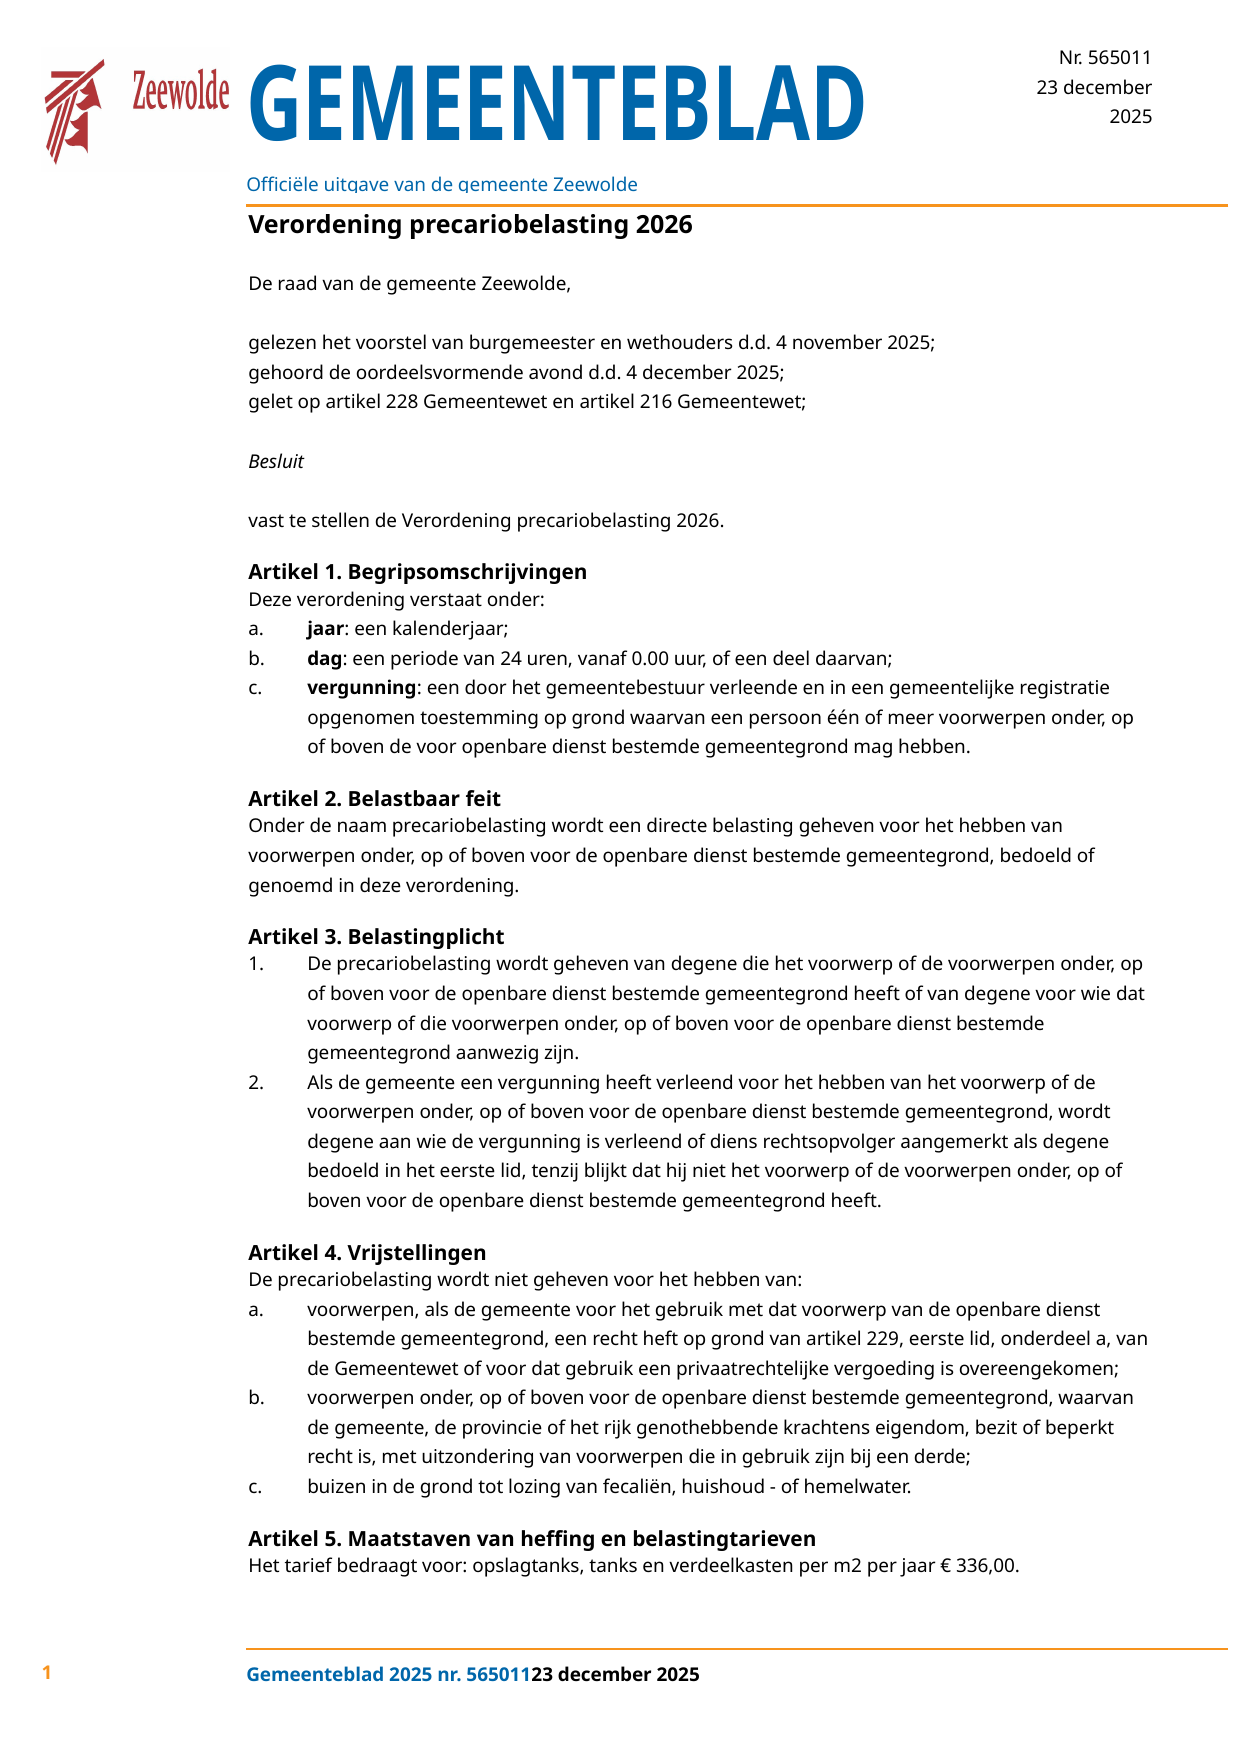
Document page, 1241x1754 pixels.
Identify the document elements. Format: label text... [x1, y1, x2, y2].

text Deze verordening verstaat onder: [248, 586, 1152, 612]
text Artikel 1. Begripsomschrijvingen [248, 557, 1152, 586]
list dag: een periode van 24 uren, vanaf 0.00 uur, of een deel daarvan; [248, 645, 1152, 671]
list voorwerpen, als de gemeente voor het gebruik met dat voorwerp van de openbare dienst bestemde gemeentegrond, een recht heft op grond van artikel 229, eerste lid, onderdeel a, van de Gemeentewet of voor dat gebruik een privaatrechtelijke vergoeding is overeengekomen; [248, 1296, 1152, 1381]
text vast te stellen de Verordening precariobelasting 2026. [248, 507, 1152, 533]
text Artikel 2. Belastbaar feit [248, 784, 1152, 813]
text Artikel 5. Maatstaven van heffing en belastingtarieven [248, 1524, 1152, 1552]
list vergunning: een door het gemeentebestuur verleende en in een gemeentelijke registratie opgenomen toestemming op grond waarvan een persoon één of meer voorwerpen onder, op of boven de voor openbare dienst bestemde gemeentegrond mag hebben. [248, 674, 1152, 759]
text Onder de naam precariobelasting wordt een directe belasting geheven voor het hebben van voorwerpen onder, op of boven voor de openbare dienst bestemde gemeentegrond, bedoeld of genoemd in deze verordening. [248, 813, 1152, 897]
list Als de gemeente een vergunning heeft verleend voor het hebben van het voorwerp of de voorwerpen onder, op of boven voor de openbare dienst bestemde gemeentegrond, wordt degene aan wie de vergunning is verleend of diens rechtsopvolger aangemerkt als degene bedoeld in het eerste lid, tenzij blijkt dat hij niet het voorwerp of de voorwerpen onder, op of boven voor de openbare dienst bestemde gemeentegrond heeft. [248, 1069, 1152, 1213]
text gelezen het voorstel van burgemeester en wethouders d.d. 4 november 2025; [248, 329, 1152, 355]
text De precariobelasting wordt niet geheven voor het hebben van: [248, 1266, 1152, 1292]
picture [41, 47, 231, 172]
text Het tarief bedraagt voor: opslagtanks, tanks en verdeelkasten per m2 per jaar € 336,00. [248, 1552, 1152, 1578]
list De precariobelasting wordt geheven van degene die het voorwerp of de voorwerpen onder, op of boven voor de openbare dienst bestemde gemeentegrond heeft of van degene voor wie dat voorwerp of die voorwerpen onder, op of boven voor de openbare dienst bestemde gemeentegrond aanwezig zijn. [248, 951, 1152, 1065]
text Artikel 4. Vrijstellingen [248, 1238, 1152, 1266]
text De raad van de gemeente Zeewolde, [248, 270, 1152, 296]
list voorwerpen onder, op of boven voor de openbare dienst bestemde gemeentegrond, waarvan de gemeente, de provincie of het rijk genothebbende krachtens eigendom, bezit of beperkt recht is, met uitzondering van voorwerpen die in gebruik zijn bij een derde; [248, 1384, 1152, 1469]
text Artikel 3. Belastingplicht [248, 922, 1152, 951]
text gelet op artikel 228 Gemeentewet en artikel 216 Gemeentewet; [248, 389, 1152, 414]
list jaar: een kalenderjaar; [248, 615, 1152, 641]
text Besluit [248, 448, 1152, 473]
list buizen in de grond tot lozing van fecaliën, huishoud - of hemelwater. [248, 1473, 1152, 1499]
text Verordening precariobelasting 2026 [248, 207, 1152, 241]
text gehoord de oordeelsvormende avond d.d. 4 december 2025; [248, 359, 1152, 385]
